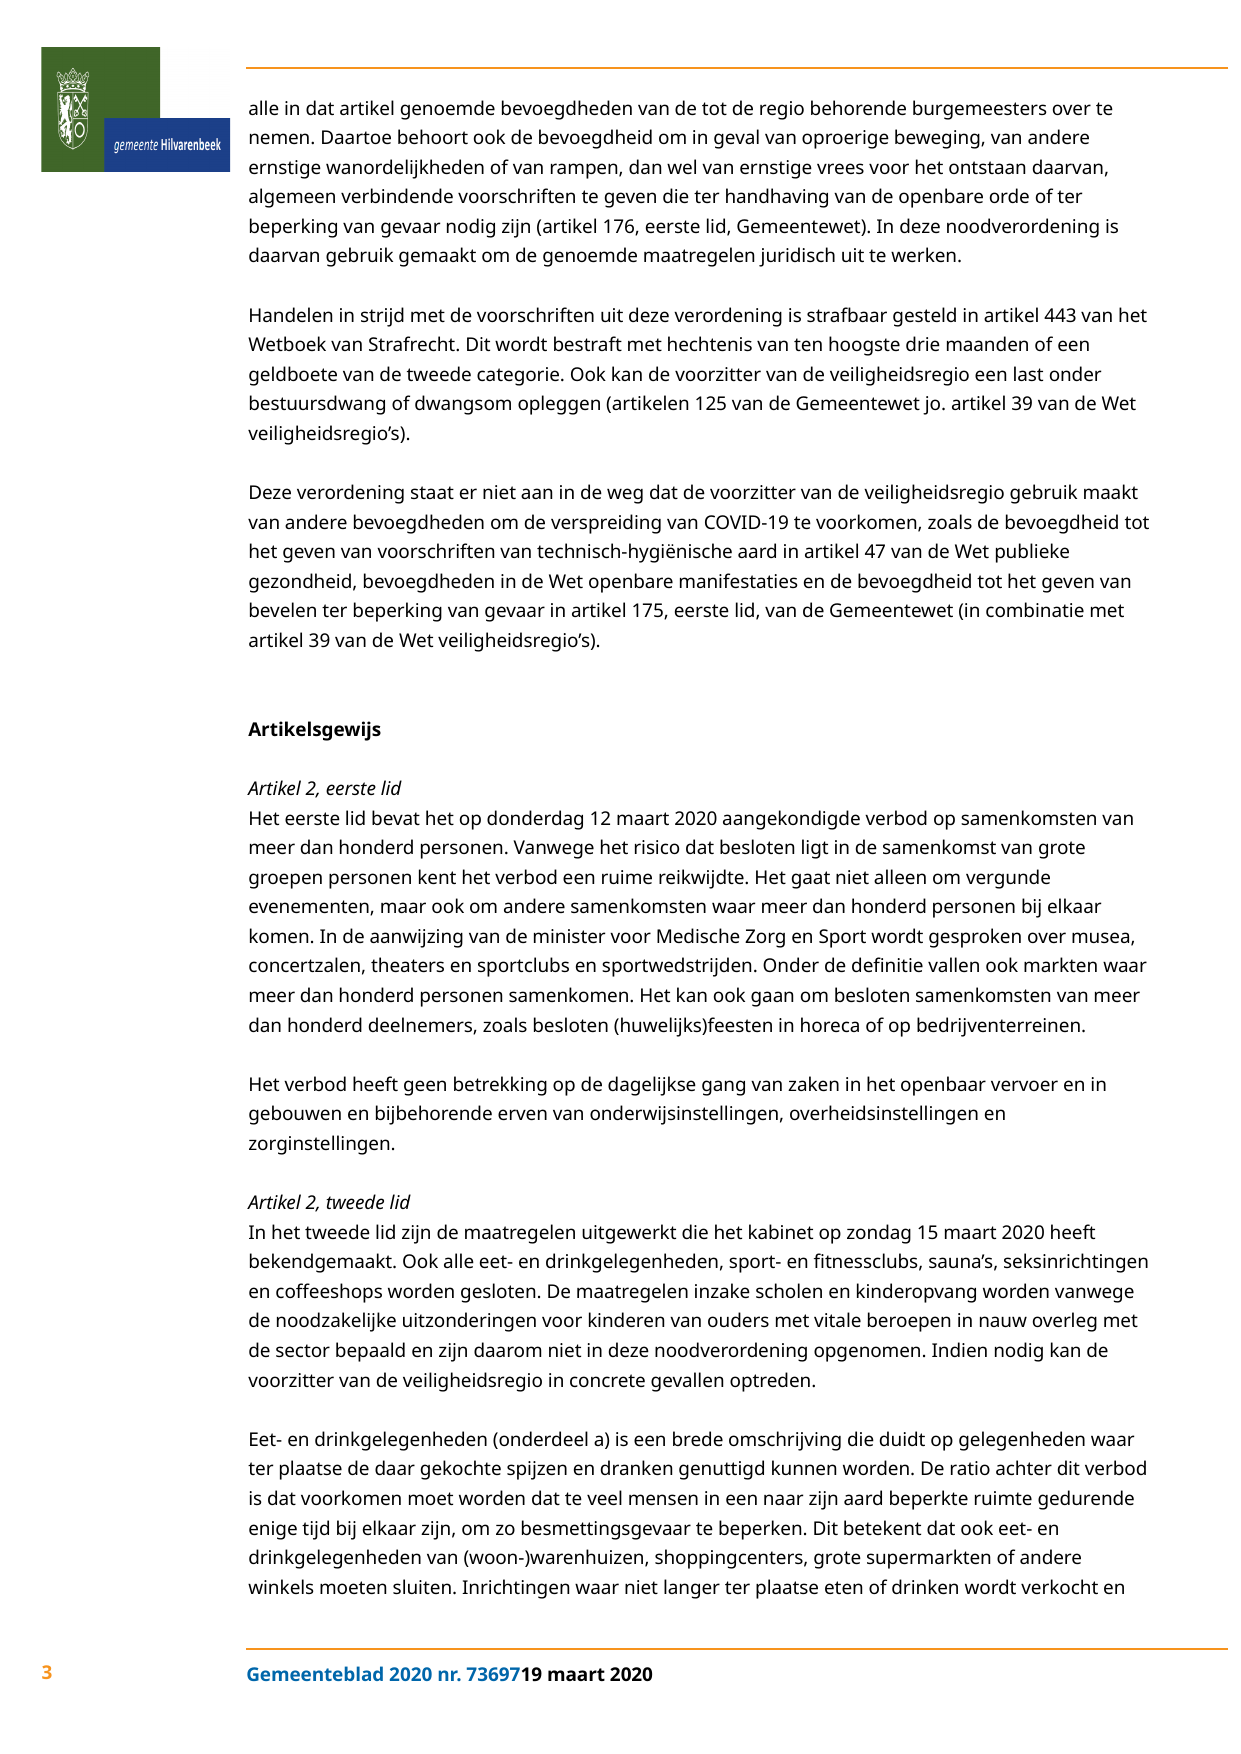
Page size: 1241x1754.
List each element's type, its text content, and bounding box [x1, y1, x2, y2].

text Het eerste lid bevat het op donderdag 12 maart 2020 aangekondigde verbod op samenkomsten van meer dan honderd personen. Vanwege het risico dat besloten ligt in de samenkomst van grote groepen personen kent het verbod een ruime reikwijdte. Het gaat niet alleen om vergunde evenementen, maar ook om andere samenkomsten waar meer dan honderd personen bij elkaar komen. In de aanwijzing van de minister voor Medische Zorg en Sport wordt gesproken over musea, concertzalen, theaters en sportclubs en sportwedstrijden. Onder de definitie vallen ook markten waar meer dan honderd personen samenkomen. Het kan ook gaan om besloten samenkomsten van meer dan honderd deelnemers, zoals besloten (huwelijks)feesten in horeca of op bedrijventerreinen. [248, 805, 1152, 1038]
text Deze verordening staat er niet aan in de weg dat de voorzitter van de veiligheidsregio gebruik maakt van andere bevoegdheden om de verspreiding van COVID-19 te voorkomen, zoals de bevoegdheid tot het geven van voorschriften van technisch-hygiënische aard in artikel 47 van de Wet publieke gezondheid, bevoegdheden in de Wet openbare manifestaties en de bevoegdheid tot het geven van bevelen ter beperking van gevaar in artikel 175, eerste lid, van de Gemeentewet (in combinatie met artikel 39 van de Wet veiligheidsregio’s). [248, 479, 1152, 653]
picture [41, 47, 231, 172]
text Artikel 2, eerste lid [248, 775, 1152, 801]
text Handelen in strijd met de voorschriften uit deze verordening is strafbaar gesteld in artikel 443 van het Wetboek van Strafrecht. Dit wordt bestraft met hechtenis van ten hoogste drie maanden of een geldboete van de tweede categorie. Ook kan de voorzitter van de veiligheidsregio een last onder bestuursdwang of dwangsom opleggen (artikelen 125 van de Gemeentewet jo. artikel 39 van de Wet veiligheidsregio’s). [248, 302, 1152, 446]
text Het verbod heeft geen betrekking op de dagelijkse gang van zaken in het openbaar vervoer en in gebouwen en bijbehorende erven van onderwijsinstellingen, overheidsinstellingen en zorginstellingen. [248, 1071, 1152, 1156]
text Artikelsgewijs [248, 716, 1152, 742]
text In het tweede lid zijn de maatregelen uitgewerkt die het kabinet op zondag 15 maart 2020 heeft bekendgemaakt. Ook alle eet- en drinkgelegenheden, sport- en fitnessclubs, sauna’s, seksinrichtingen en coffeeshops worden gesloten. De maatregelen inzake scholen en kinderopvang worden vanwege de noodzakelijke uitzonderingen voor kinderen van ouders met vitale beroepen in nauw overleg met de sector bepaald en zijn daarom niet in deze noodverordening opgenomen. Indien nodig kan de voorzitter van de veiligheidsregio in concrete gevallen optreden. [248, 1219, 1152, 1393]
text alle in dat artikel genoemde bevoegdheden van de tot de regio behorende burgemeesters over te nemen. Daartoe behoort ook de bevoegdheid om in geval van oproerige beweging, van andere ernstige wanordelijkheden of van rampen, dan wel van ernstige vrees voor het ontstaan daarvan, algemeen verbindende voorschriften te geven die ter handhaving van de openbare orde of ter beperking van gevaar nodig zijn (artikel 176, eerste lid, Gemeentewet). In deze noodverordening is daarvan gebruik gemaakt om de genoemde maatregelen juridisch uit te werken. [248, 95, 1152, 268]
text Eet- en drinkgelegenheden (onderdeel a) is een brede omschrijving die duidt op gelegenheden waar ter plaatse de daar gekochte spijzen en dranken genuttigd kunnen worden. De ratio achter dit verbod is dat voorkomen moet worden dat te veel mensen in een naar zijn aard beperkte ruimte gedurende enige tijd bij elkaar zijn, om zo besmettingsgevaar te beperken. Dit betekent dat ook eet- en drinkgelegenheden van (woon-)warenhuizen, shoppingcenters, grote supermarkten of andere winkels moeten sluiten. Inrichtingen waar niet langer ter plaatse eten of drinken wordt verkocht en [248, 1426, 1152, 1600]
text Artikel 2, tweede lid [248, 1189, 1152, 1215]
